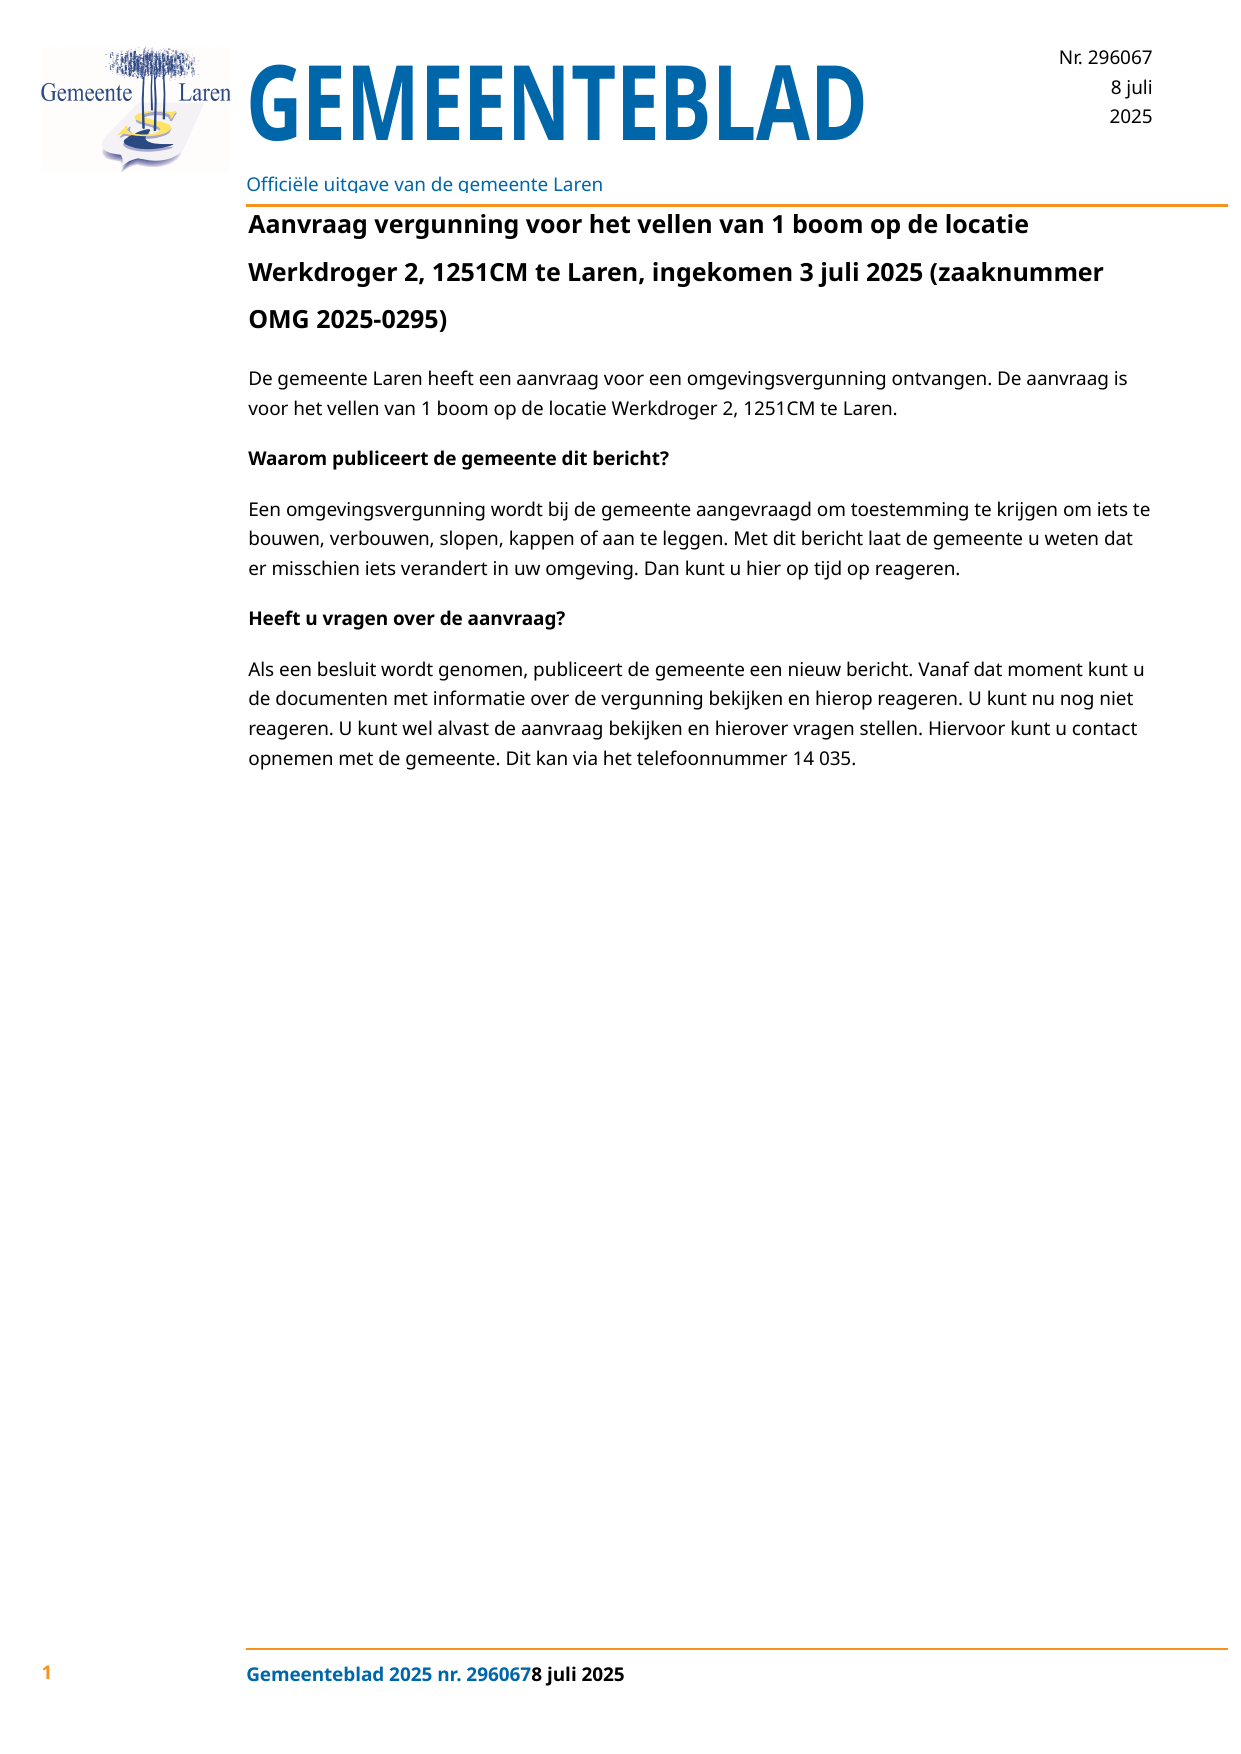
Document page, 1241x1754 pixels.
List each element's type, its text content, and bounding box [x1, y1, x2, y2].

text Heeft u vragen over de aanvraag? [248, 606, 1152, 631]
text Aanvraag vergunning voor het vellen van 1 boom op de locatie Werkdroger 2, 1251CM te Laren, ingekomen 3 juli 2025 (zaaknummer OMG 2025-0295) [248, 207, 1152, 336]
text Een omgevingsvergunning wordt bij de gemeente aangevraagd om toestemming te krijgen om iets te bouwen, verbouwen, slopen, kappen of aan te leggen. Met dit bericht laat de gemeente u weten dat er misschien iets verandert in uw omgeving. Dan kunt u hier op tijd op reageren. [248, 496, 1152, 581]
picture [41, 47, 231, 172]
text De gemeente Laren heeft een aanvraag voor een omgevingsvergunning ontvangen. De aanvraag is voor het vellen van 1 boom op de locatie Werkdroger 2, 1251CM te Laren. [248, 366, 1152, 421]
text Als een besluit wordt genomen, publiceert de gemeente een nieuw bericht. Vanaf dat moment kunt u de documenten met informatie over de vergunning bekijken en hierop reageren. U kunt nu nog niet reageren. U kunt wel alvast de aanvraag bekijken en hierover vragen stellen. Hiervoor kunt u contact opnemen met de gemeente. Dit kan via het telefoonnummer 14 035. [248, 656, 1152, 770]
text Waarom publiceert de gemeente dit bericht? [248, 446, 1152, 471]
